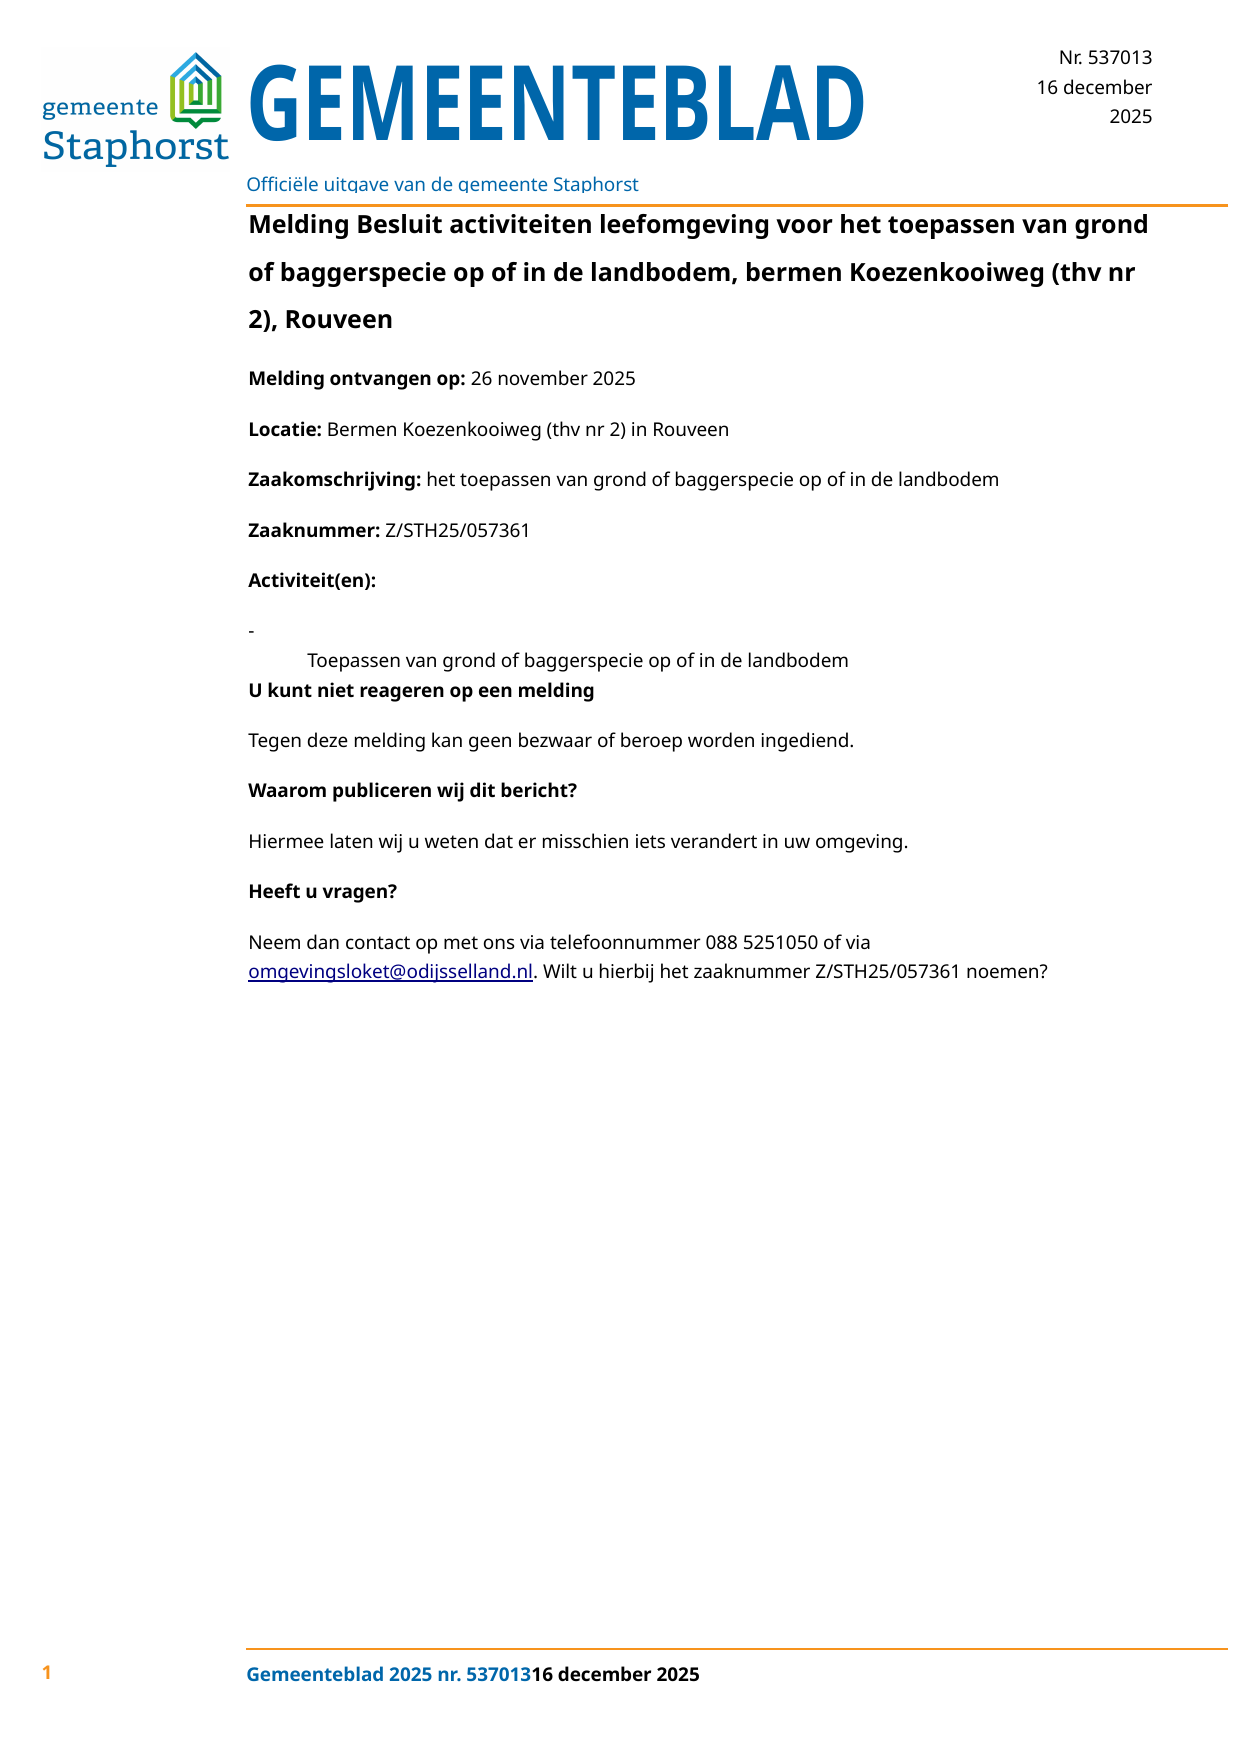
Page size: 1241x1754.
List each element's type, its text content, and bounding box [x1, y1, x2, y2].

text Melding ontvangen op: 26 november 2025 [248, 366, 1152, 391]
text Waarom publiceren wij dit bericht? [248, 778, 1152, 803]
text Neem dan contact op met ons via telefoonnummer 088 5251050 of via omgevingsloket@odijsselland.nl. Wilt u hierbij het zaaknummer Z/STH25/057361 noemen? [248, 929, 1152, 984]
text Activiteit(en): [248, 567, 1152, 593]
text Zaakomschrijving: het toepassen van grond of baggerspecie op of in de landbodem [248, 466, 1152, 492]
text Locatie: Bermen Koezenkooiweg (thv nr 2) in Rouveen [248, 416, 1152, 442]
text Heeft u vragen? [248, 878, 1152, 904]
text Melding Besluit activiteiten leefomgeving voor het toepassen van grond of baggerspecie op of in de landbodem, bermen Koezenkooiweg (thv nr 2), Rouveen [248, 207, 1152, 336]
text Tegen deze melding kan geen bezwaar of beroep worden ingediend. [248, 727, 1152, 753]
text U kunt niet reageren op een melding [248, 677, 1152, 702]
picture [41, 47, 231, 172]
list Toepassen van grond of baggerspecie op of in de landbodem [248, 647, 1152, 673]
text Zaaknummer: Z/STH25/057361 [248, 517, 1152, 542]
text Hiermee laten wij u weten dat er misschien iets verandert in uw omgeving. [248, 828, 1152, 854]
